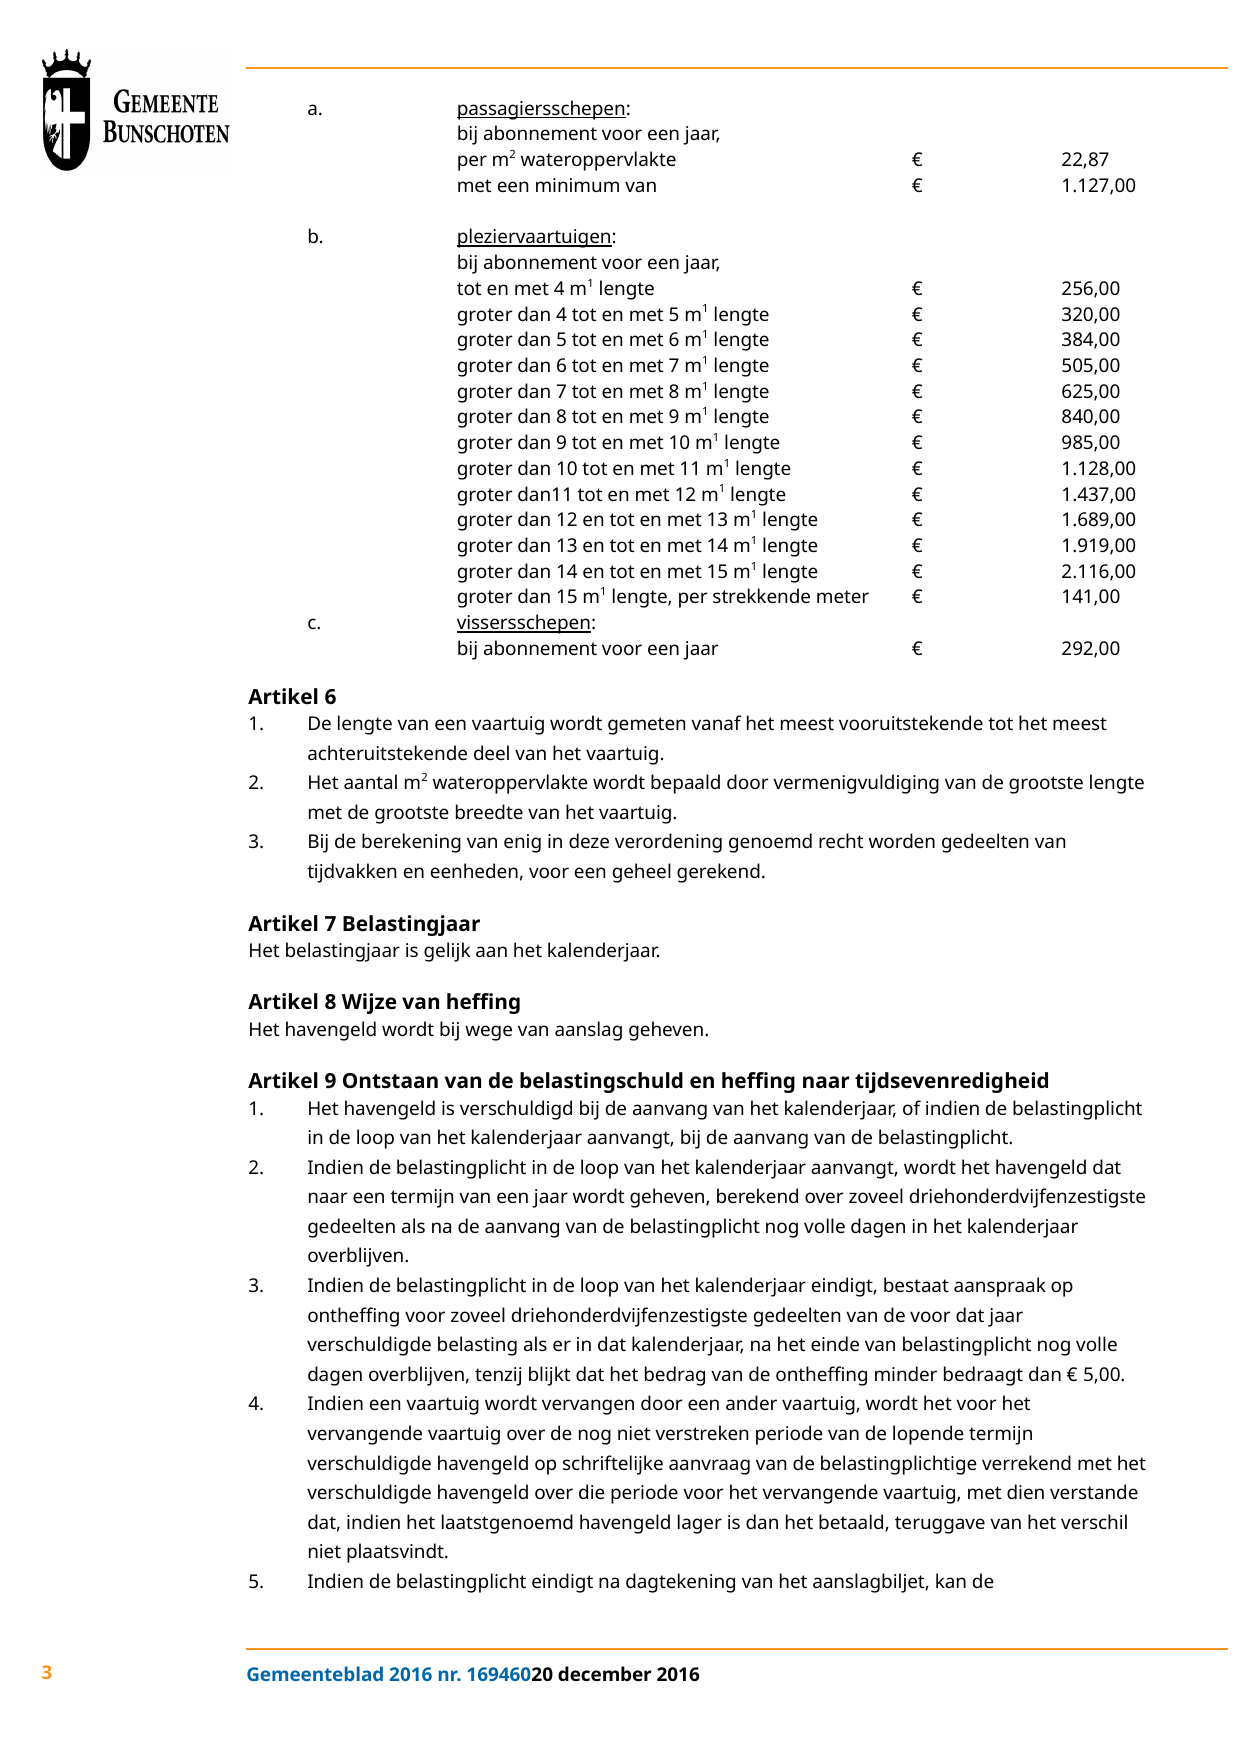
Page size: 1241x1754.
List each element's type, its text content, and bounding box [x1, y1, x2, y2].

table_cell 985,00 [1061, 429, 1211, 455]
table_cell groter dan 6 tot en met 7 m1 lengte [457, 352, 912, 378]
table_cell [1061, 121, 1211, 146]
table_cell 840,00 [1061, 404, 1211, 429]
table_cell groter dan 4 tot en met 5 m1 lengte [457, 301, 912, 326]
table_cell [457, 198, 912, 223]
list Indien de belastingplicht in de loop van het kalenderjaar aanvangt, wordt het havengeld dat naar een termijn van een jaar wordt geheven, berekend over zoveel driehonderdvijfenzestigste gedeelten als na de aanvang van de belastingplicht nog volle dagen in het kalenderjaar overblijven. [248, 1154, 1152, 1268]
table_cell [307, 404, 457, 429]
text Artikel 7 Belastingjaar [248, 909, 1152, 937]
table_header [1061, 95, 1211, 121]
table_cell [307, 326, 457, 352]
table_cell [307, 507, 457, 532]
table_cell per m2 wateroppervlakte [457, 146, 912, 172]
table_cell € [912, 481, 1061, 507]
table_cell groter dan 15 m1 lengte, per strekkende meter [457, 584, 912, 609]
table_cell € [912, 532, 1061, 558]
table_cell € [912, 326, 1061, 352]
text Het belastingjaar is gelijk aan het kalenderjaar. [248, 937, 1152, 963]
list Indien een vaartuig wordt vervangen door een ander vaartuig, wordt het voor het vervangende vaartuig over de nog niet verstreken periode van de lopende termijn verschuldigde havengeld op schriftelijke aanvraag van de belastingplichtige verrekend met het verschuldigde havengeld over die periode voor het vervangende vaartuig, met dien verstande dat, indien het laatstgenoemd havengeld lager is dan het betaald, teruggave van het verschil niet plaatsvindt. [248, 1391, 1152, 1564]
table_cell € [912, 275, 1061, 301]
table_cell [307, 455, 457, 481]
table_cell [1061, 224, 1211, 249]
text Artikel 8 Wijze van heffing [248, 987, 1152, 1016]
table_cell € [912, 301, 1061, 326]
table_cell [912, 121, 1061, 146]
table_cell 22,87 [1061, 146, 1211, 172]
table_cell groter dan 10 tot en met 11 m1 lengte [457, 455, 912, 481]
table_cell [307, 352, 457, 378]
table_cell [307, 301, 457, 326]
table_header passagiersschepen: [457, 95, 912, 121]
table_cell € [912, 635, 1061, 661]
table_cell € [912, 455, 1061, 481]
table_cell bij abonnement voor een jaar, [457, 121, 912, 146]
table_cell [307, 275, 457, 301]
table_cell groter dan 13 en tot en met 14 m1 lengte [457, 532, 912, 558]
table_cell [1061, 198, 1211, 223]
list Het havengeld is verschuldigd bij de aanvang van het kalenderjaar, of indien de belastingplicht in de loop van het kalenderjaar aanvangt, bij de aanvang van de belastingplicht. [248, 1095, 1152, 1150]
text Artikel 6 [248, 682, 1152, 710]
table_cell groter dan 9 tot en met 10 m1 lengte [457, 429, 912, 455]
table_cell groter dan 5 tot en met 6 m1 lengte [457, 326, 912, 352]
table_cell 1.689,00 [1061, 507, 1211, 532]
table_cell 320,00 [1061, 301, 1211, 326]
table_cell [1061, 249, 1211, 275]
table_cell 1.127,00 [1061, 172, 1211, 198]
table_cell 384,00 [1061, 326, 1211, 352]
list Het aantal m2 wateroppervlakte wordt bepaald door vermenigvuldiging van de grootste lengte met de grootste breedte van het vaartuig. [248, 769, 1152, 825]
table_cell € [912, 584, 1061, 609]
table_cell [307, 558, 457, 584]
list Indien de belastingplicht in de loop van het kalenderjaar eindigt, bestaat aanspraak op ontheffing voor zoveel driehonderdvijfenzestigste gedeelten van de voor dat jaar verschuldigde belasting als er in dat kalenderjaar, na het einde van belastingplicht nog volle dagen overblijven, tenzij blijkt dat het bedrag van de ontheffing minder bedraagt dan € 5,00. [248, 1272, 1152, 1387]
table_header a. [307, 95, 457, 121]
table_cell 1.128,00 [1061, 455, 1211, 481]
table_cell [307, 172, 457, 198]
table_cell pleziervaartuigen: [457, 224, 912, 249]
table_cell [307, 429, 457, 455]
table_cell b. [307, 224, 457, 249]
table_cell 2.116,00 [1061, 558, 1211, 584]
text Artikel 9 Ontstaan van de belastingschuld en heffing naar tijdsevenredigheid [248, 1066, 1152, 1095]
table_cell 1.437,00 [1061, 481, 1211, 507]
text Het havengeld wordt bij wege van aanslag geheven. [248, 1016, 1152, 1042]
table_cell [307, 249, 457, 275]
table_cell [307, 635, 457, 661]
table_cell [307, 378, 457, 404]
table_cell 1.919,00 [1061, 532, 1211, 558]
table_cell groter dan 12 en tot en met 13 m1 lengte [457, 507, 912, 532]
table_cell [912, 224, 1061, 249]
table_header [912, 95, 1061, 121]
table_cell [307, 121, 457, 146]
table_cell [912, 610, 1061, 635]
table_cell groter dan 14 en tot en met 15 m1 lengte [457, 558, 912, 584]
table_cell groter dan11 tot en met 12 m1 lengte [457, 481, 912, 507]
table_cell 292,00 [1061, 635, 1211, 661]
table_cell 256,00 [1061, 275, 1211, 301]
table_cell € [912, 146, 1061, 172]
table_cell [307, 584, 457, 609]
table_cell groter dan 8 tot en met 9 m1 lengte [457, 404, 912, 429]
table_cell € [912, 378, 1061, 404]
table_cell 141,00 [1061, 584, 1211, 609]
list Bij de berekening van enig in deze verordening genoemd recht worden gedeelten van tijdvakken en eenheden, voor een geheel gerekend. [248, 829, 1152, 884]
table_cell 505,00 [1061, 352, 1211, 378]
table_cell € [912, 429, 1061, 455]
table_cell bij abonnement voor een jaar [457, 635, 912, 661]
table_cell [307, 532, 457, 558]
table_cell [307, 146, 457, 172]
table_cell 625,00 [1061, 378, 1211, 404]
table_cell [1061, 610, 1211, 635]
picture [41, 47, 231, 172]
table_cell tot en met 4 m1 lengte [457, 275, 912, 301]
table_cell vissersschepen: [457, 610, 912, 635]
table_cell [912, 198, 1061, 223]
table_cell bij abonnement voor een jaar, [457, 249, 912, 275]
table_cell [307, 198, 457, 223]
table_cell [912, 249, 1061, 275]
list De lengte van een vaartuig wordt gemeten vanaf het meest vooruitstekende tot het meest achteruitstekende deel van het vaartuig. [248, 710, 1152, 766]
table_cell € [912, 172, 1061, 198]
list Indien de belastingplicht eindigt na dagtekening van het aanslagbiljet, kan de [248, 1568, 1152, 1594]
table_cell € [912, 404, 1061, 429]
table_cell met een minimum van [457, 172, 912, 198]
table_cell [307, 481, 457, 507]
table_cell € [912, 352, 1061, 378]
table_cell c. [307, 610, 457, 635]
table_cell € [912, 558, 1061, 584]
table_cell groter dan 7 tot en met 8 m1 lengte [457, 378, 912, 404]
table_cell € [912, 507, 1061, 532]
